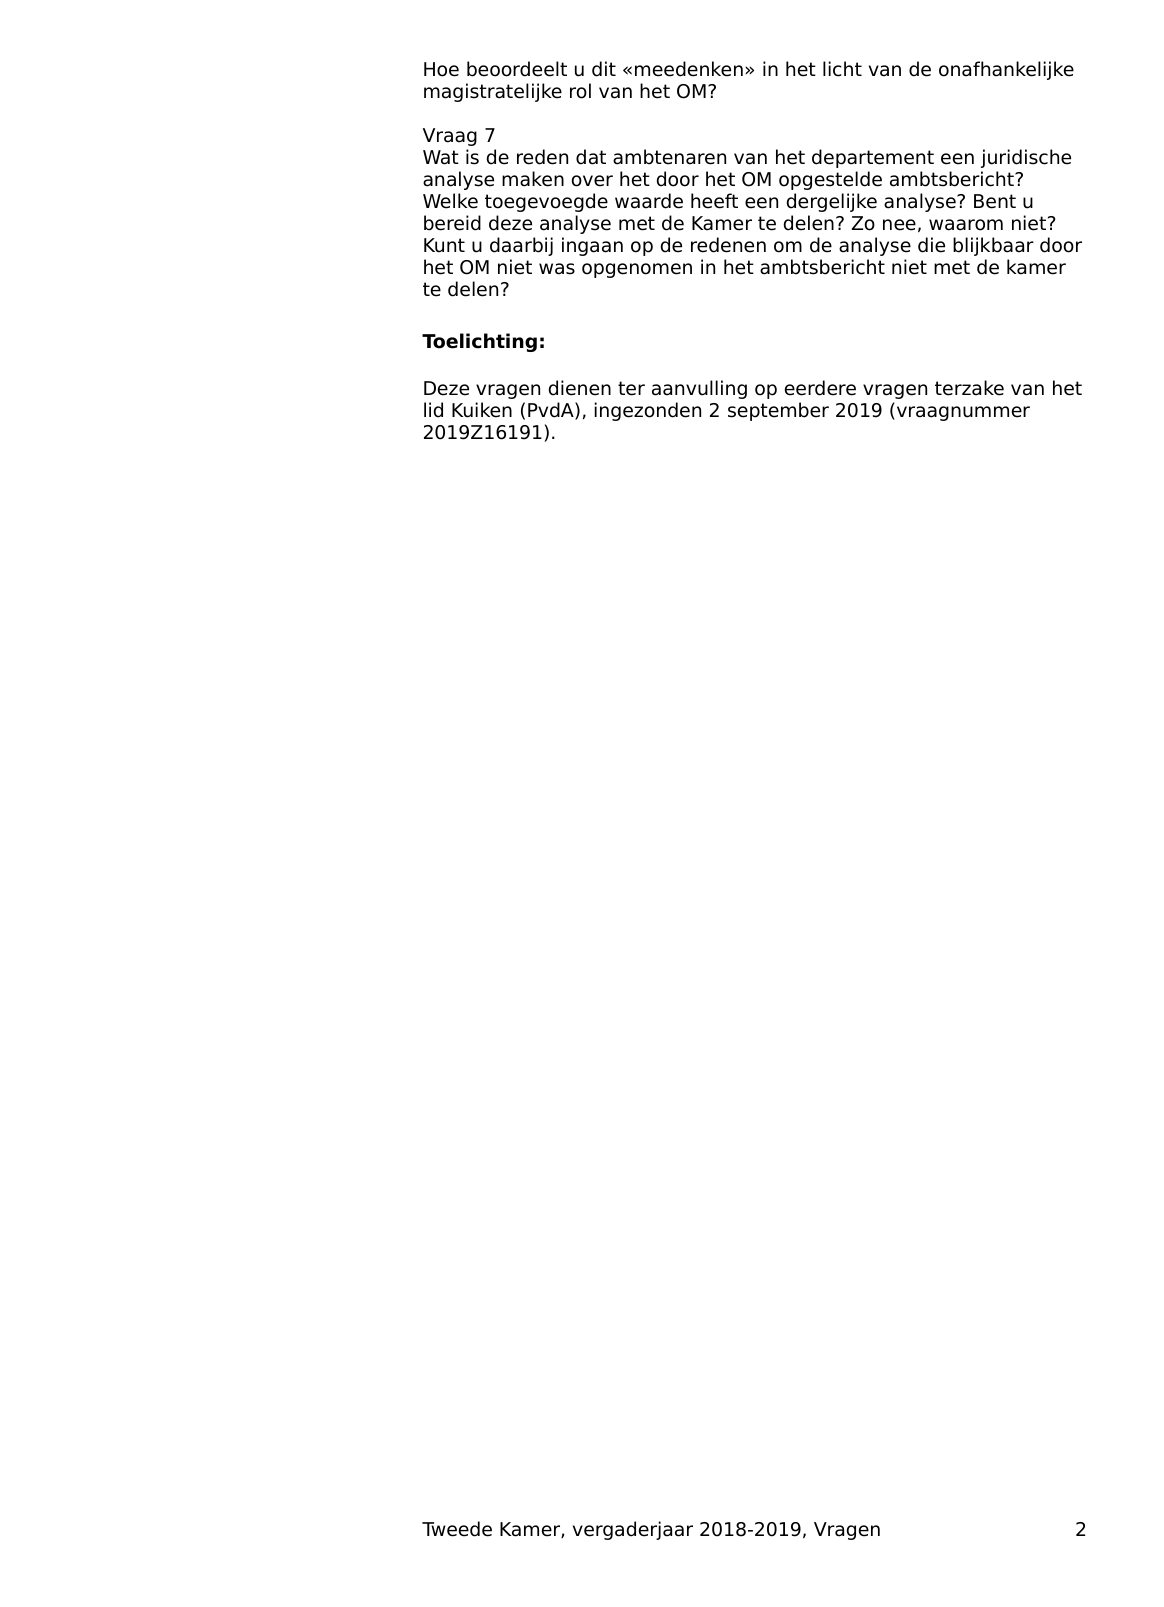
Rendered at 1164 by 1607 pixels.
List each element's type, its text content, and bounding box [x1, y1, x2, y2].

text Vraag 7 [422, 125, 1087, 147]
text Hoe beoordeelt u dit «meedenken» in het licht van de onafhankelijke magistratelijke rol van het OM? [422, 59, 1087, 103]
text Wat is de reden dat ambtenaren van het departement een juridische analyse maken over het door het OM opgestelde ambtsbericht? Welke toegevoegde waarde heeft een dergelijke analyse? Bent u bereid deze analyse met de Kamer te delen? Zo nee, waarom niet? Kunt u daarbij ingaan op de redenen om de analyse die blijkbaar door het OM niet was opgenomen in het ambtsbericht niet met de kamer te delen? [422, 147, 1087, 301]
text Deze vragen dienen ter aanvulling op eerdere vragen terzake van het lid Kuiken (PvdA), ingezonden 2 september 2019 (vraagnummer 2019Z16191). [422, 378, 1087, 444]
subtitle Toelichting: [422, 331, 1087, 353]
